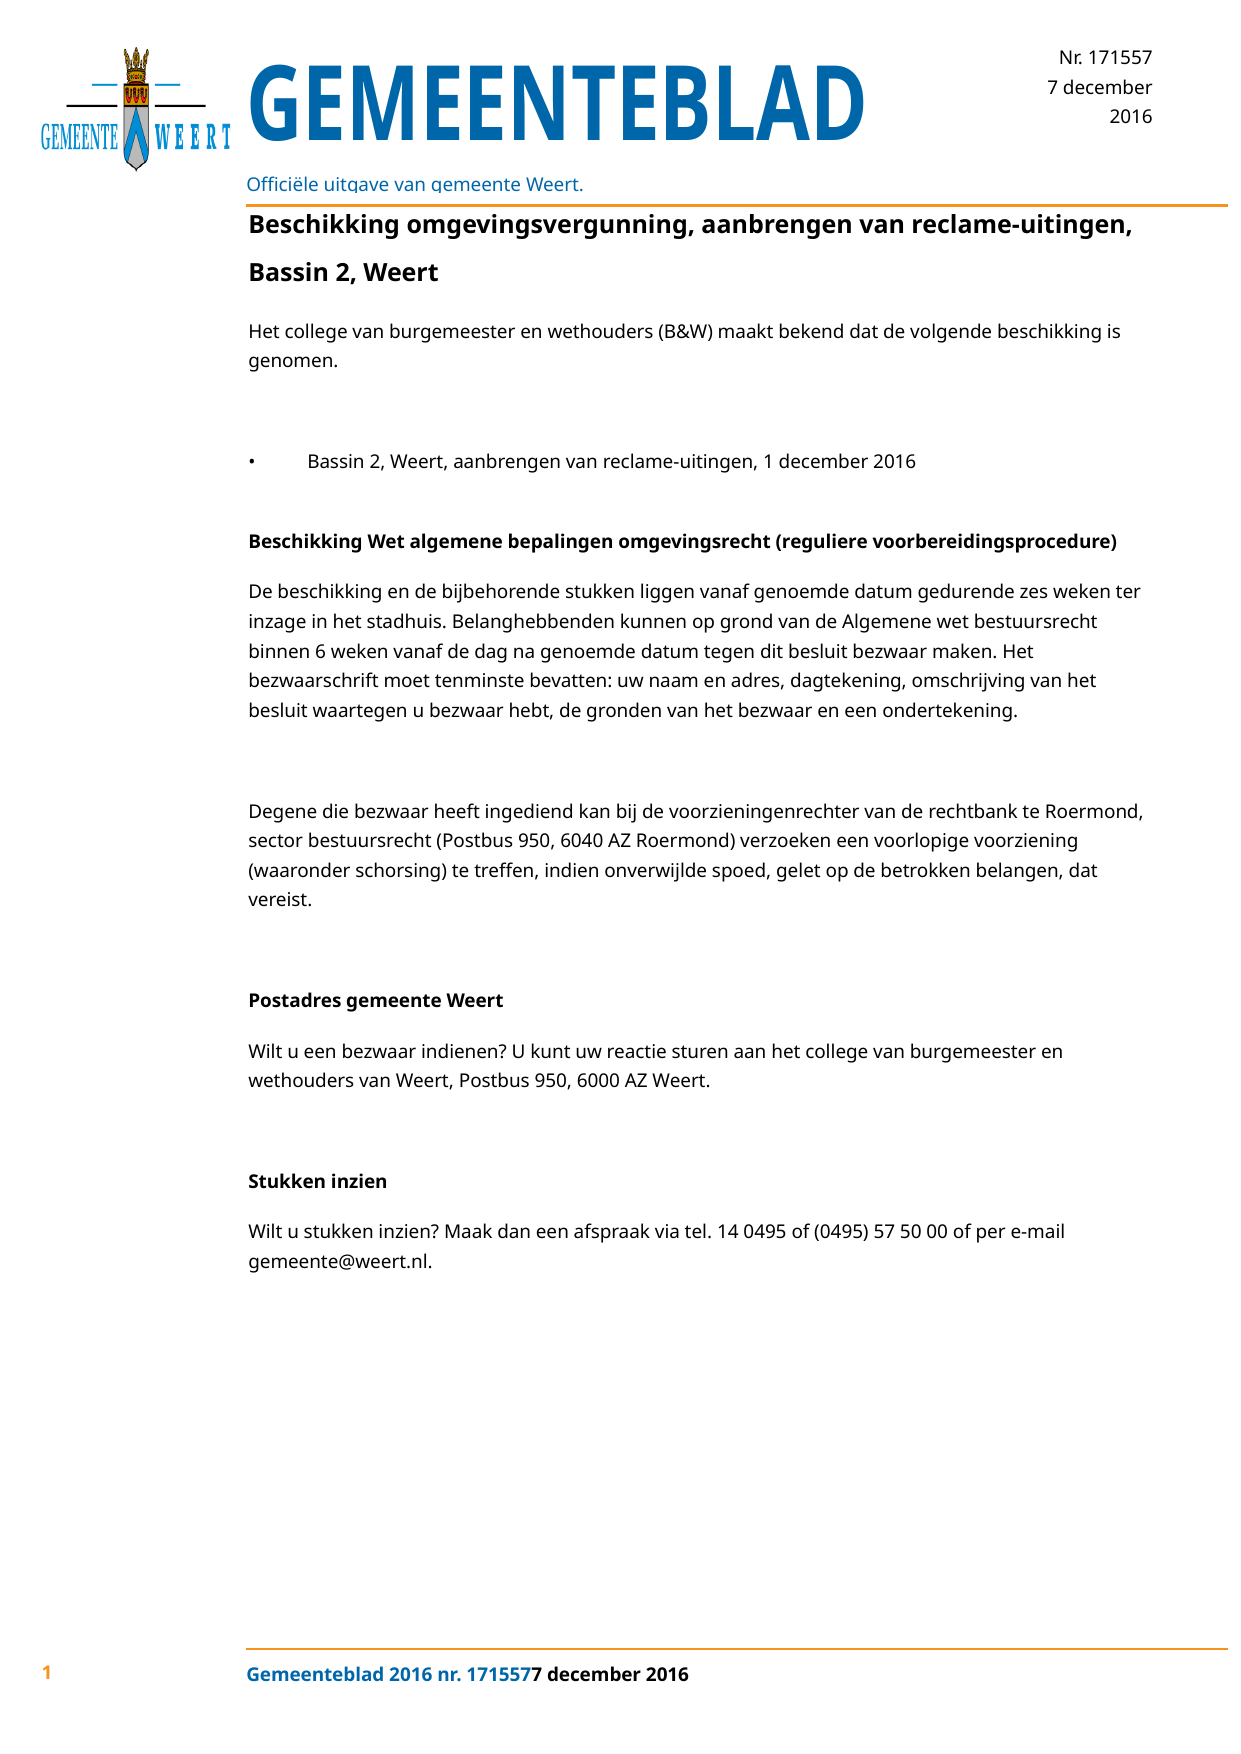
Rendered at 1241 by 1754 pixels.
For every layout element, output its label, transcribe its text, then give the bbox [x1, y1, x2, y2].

text Stukken inzien [248, 1168, 1152, 1194]
text Het college van burgemeester en wethouders (B&W) maakt bekend dat de volgende beschikking is genomen. [248, 318, 1152, 373]
text De beschikking en de bijbehorende stukken liggen vanaf genoemde datum gedurende zes weken ter inzage in het stadhuis. Belanghebbenden kunnen op grond van de Algemene wet bestuursrecht binnen 6 weken vanaf de dag na genoemde datum tegen dit besluit bezwaar maken. Het bezwaarschrift moet tenminste bevatten: uw naam en adres, dagtekening, omschrijving van het besluit waartegen u bezwaar hebt, de gronden van het bezwaar en een ondertekening. [248, 579, 1152, 723]
text Beschikking omgevingsvergunning, aanbrengen van reclame-uitingen, Bassin 2, Weert [248, 207, 1152, 288]
picture [41, 47, 231, 172]
text Wilt u een bezwaar indienen? U kunt uw reactie sturen aan het college van burgemeester en wethouders van Weert, Postbus 950, 6000 AZ Weert. [248, 1038, 1152, 1093]
text Beschikking Wet algemene bepalingen omgevingsrecht (reguliere voorbereidingsprocedure) [248, 528, 1152, 554]
list Bassin 2, Weert, aanbrengen van reclame-uitingen, 1 december 2016 [248, 448, 1152, 474]
text Degene die bezwaar heeft ingediend kan bij de voorzieningenrechter van de rechtbank te Roermond, sector bestuursrecht (Postbus 950, 6040 AZ Roermond) verzoeken een voorlopige voorziening (waaronder schorsing) te treffen, indien onverwijlde spoed, gelet op de betrokken belangen, dat vereist. [248, 798, 1152, 912]
text Wilt u stukken inzien? Maak dan een afspraak via tel. 14 0495 of (0495) 57 50 00 of per e-mail gemeente@weert.nl. [248, 1219, 1152, 1274]
text Postadres gemeente Weert [248, 987, 1152, 1013]
